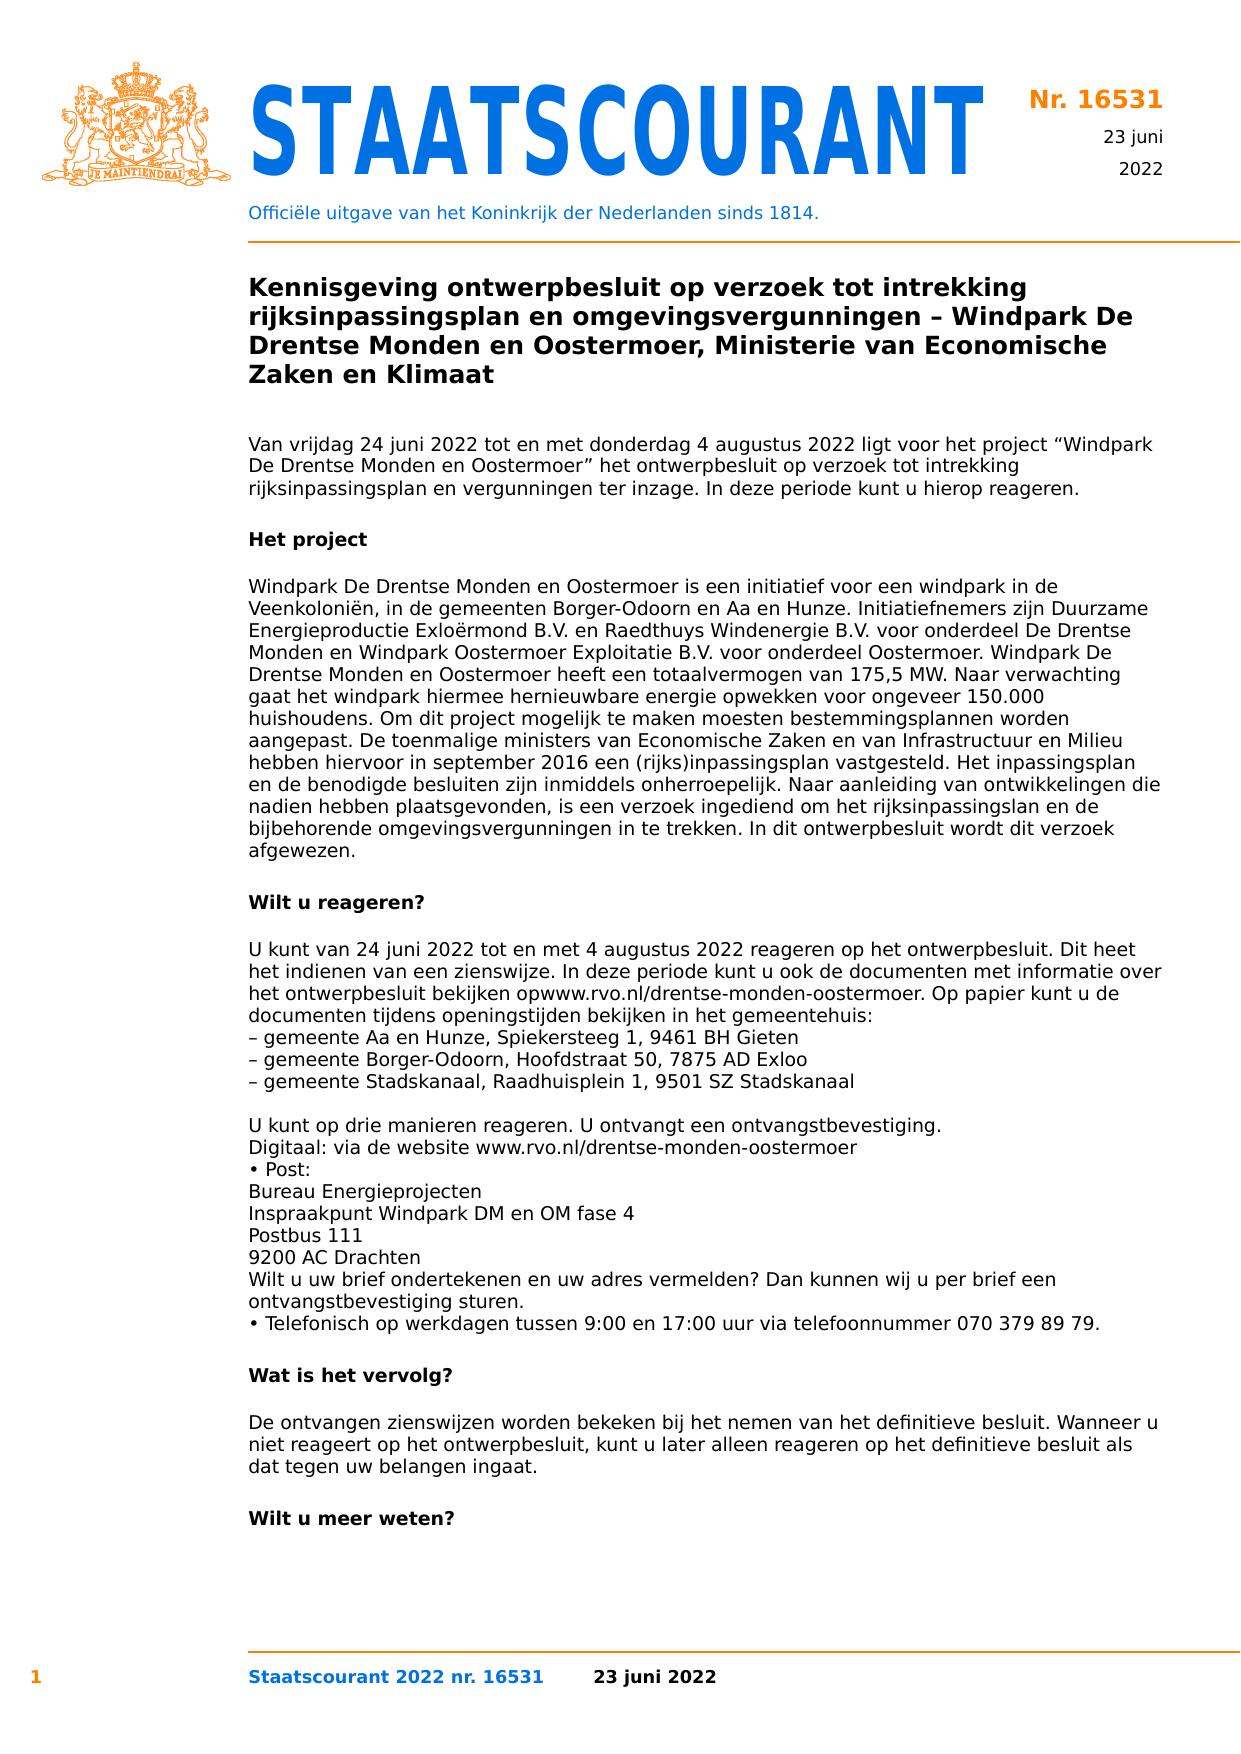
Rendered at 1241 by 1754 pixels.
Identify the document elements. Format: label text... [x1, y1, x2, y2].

text U kunt op drie manieren reageren. U ontvangt een ontvangstbevestiging. [248, 1115, 1163, 1137]
text 9200 AC Drachten [248, 1247, 1163, 1269]
text U kunt van 24 juni 2022 tot en met 4 augustus 2022 reageren op het ontwerpbesluit. Dit heet het indienen van een zienswijze. In deze periode kunt u ook de documenten met informatie over het ontwerpbesluit bekijken opwww.rvo.nl/drentse-monden-oostermoer. Op papier kunt u de documenten tijdens openingstijden bekijken in het gemeentehuis: [248, 939, 1163, 1027]
subtitle Wilt u meer weten? [248, 1507, 1163, 1529]
subtitle Wat is het vervolg? [248, 1364, 1163, 1387]
table_header STAATSCOURANT [248, 62, 998, 203]
table_cell 23 juni [998, 121, 1240, 153]
table_header [25, 62, 248, 241]
text – gemeente Aa en Hunze, Spiekersteeg 1, 9461 BH Gieten [248, 1027, 1163, 1049]
text De ontvangen zienswijzen worden bekeken bij het nemen van het definitieve besluit. Wanneer u niet reageert op het ontwerpbesluit, kunt u later alleen reageren op het definitieve besluit als dat tegen uw belangen ingaat. [248, 1412, 1163, 1477]
table_cell 2022 [998, 153, 1240, 203]
text Bureau Energieprojecten [248, 1181, 1163, 1203]
text Inspraakpunt Windpark DM en OM fase 4 [248, 1203, 1163, 1225]
text Windpark De Drentse Monden en Oostermoer is een initiatief voor een windpark in de Veenkoloniën, in de gemeenten Borger-Odoorn en Aa en Hunze. Initiatiefnemers zijn Duurzame Energieproductie Exloërmond B.V. en Raedthuys Windenergie B.V. voor onderdeel De Drentse Monden en Windpark Oostermoer Exploitatie B.V. voor onderdeel Oostermoer. Windpark De Drentse Monden en Oostermoer heeft een totaalvermogen van 175,5 MW. Naar verwachting gaat het windpark hiermee hernieuwbare energie opwekken voor ongeveer 150.000 huishoudens. Om dit project mogelijk te maken moesten bestemmingsplannen worden aangepast. De toenmalige ministers van Economische Zaken en van Infrastructuur en Milieu hebben hiervoor in september 2016 een (rijks)inpassingsplan vastgesteld. Het inpassingsplan en de benodigde besluiten zijn inmiddels onherroepelijk. Naar aanleiding van ontwikkelingen die nadien hebben plaatsgevonden, is een verzoek ingediend om het rijksinpassingslan en de bijbehorende omgevingsvergunningen in te trekken. In dit ontwerpbesluit wordt dit verzoek afgewezen. [248, 576, 1163, 862]
text Van vrijdag 24 juni 2022 tot en met donderdag 4 augustus 2022 ligt voor het project “Windpark De Drentse Monden en Oostermoer” het ontwerpbesluit op verzoek tot intrekking rijksinpassingsplan en vergunningen ter inzage. In deze periode kunt u hierop reageren. [248, 433, 1163, 499]
text • Post: [248, 1159, 1163, 1181]
text • Telefonisch op werkdagen tussen 9:00 en 17:00 uur via telefoonnummer 070 379 89 79. [248, 1313, 1163, 1334]
text Digitaal: via de website www.rvo.nl/drentse-monden-oostermoer [248, 1137, 1163, 1159]
text – gemeente Stadskanaal, Raadhuisplein 1, 9501 SZ Stadskanaal [248, 1071, 1163, 1093]
subtitle Kennisgeving ontwerpbesluit op verzoek tot intrekking rijksinpassingsplan en omgevingsvergunningen – Windpark De Drentse Monden en Oostermoer, Ministerie van Economische Zaken en Klimaat [248, 273, 1163, 390]
picture [41, 62, 231, 186]
text Postbus 111 [248, 1225, 1163, 1247]
table_header Nr. 16531 [998, 62, 1240, 121]
subtitle Wilt u reageren? [248, 892, 1163, 914]
text Wilt u uw brief ondertekenen en uw adres vermelden? Dan kunnen wij u per brief een ontvangstbevestiging sturen. [248, 1269, 1163, 1313]
text – gemeente Borger-Odoorn, Hoofdstraat 50, 7875 AD Exloo [248, 1049, 1163, 1071]
table_cell Officiële uitgave van het Koninkrijk der Nederlanden sinds 1814. [248, 203, 1240, 241]
subtitle Het project [248, 529, 1163, 551]
